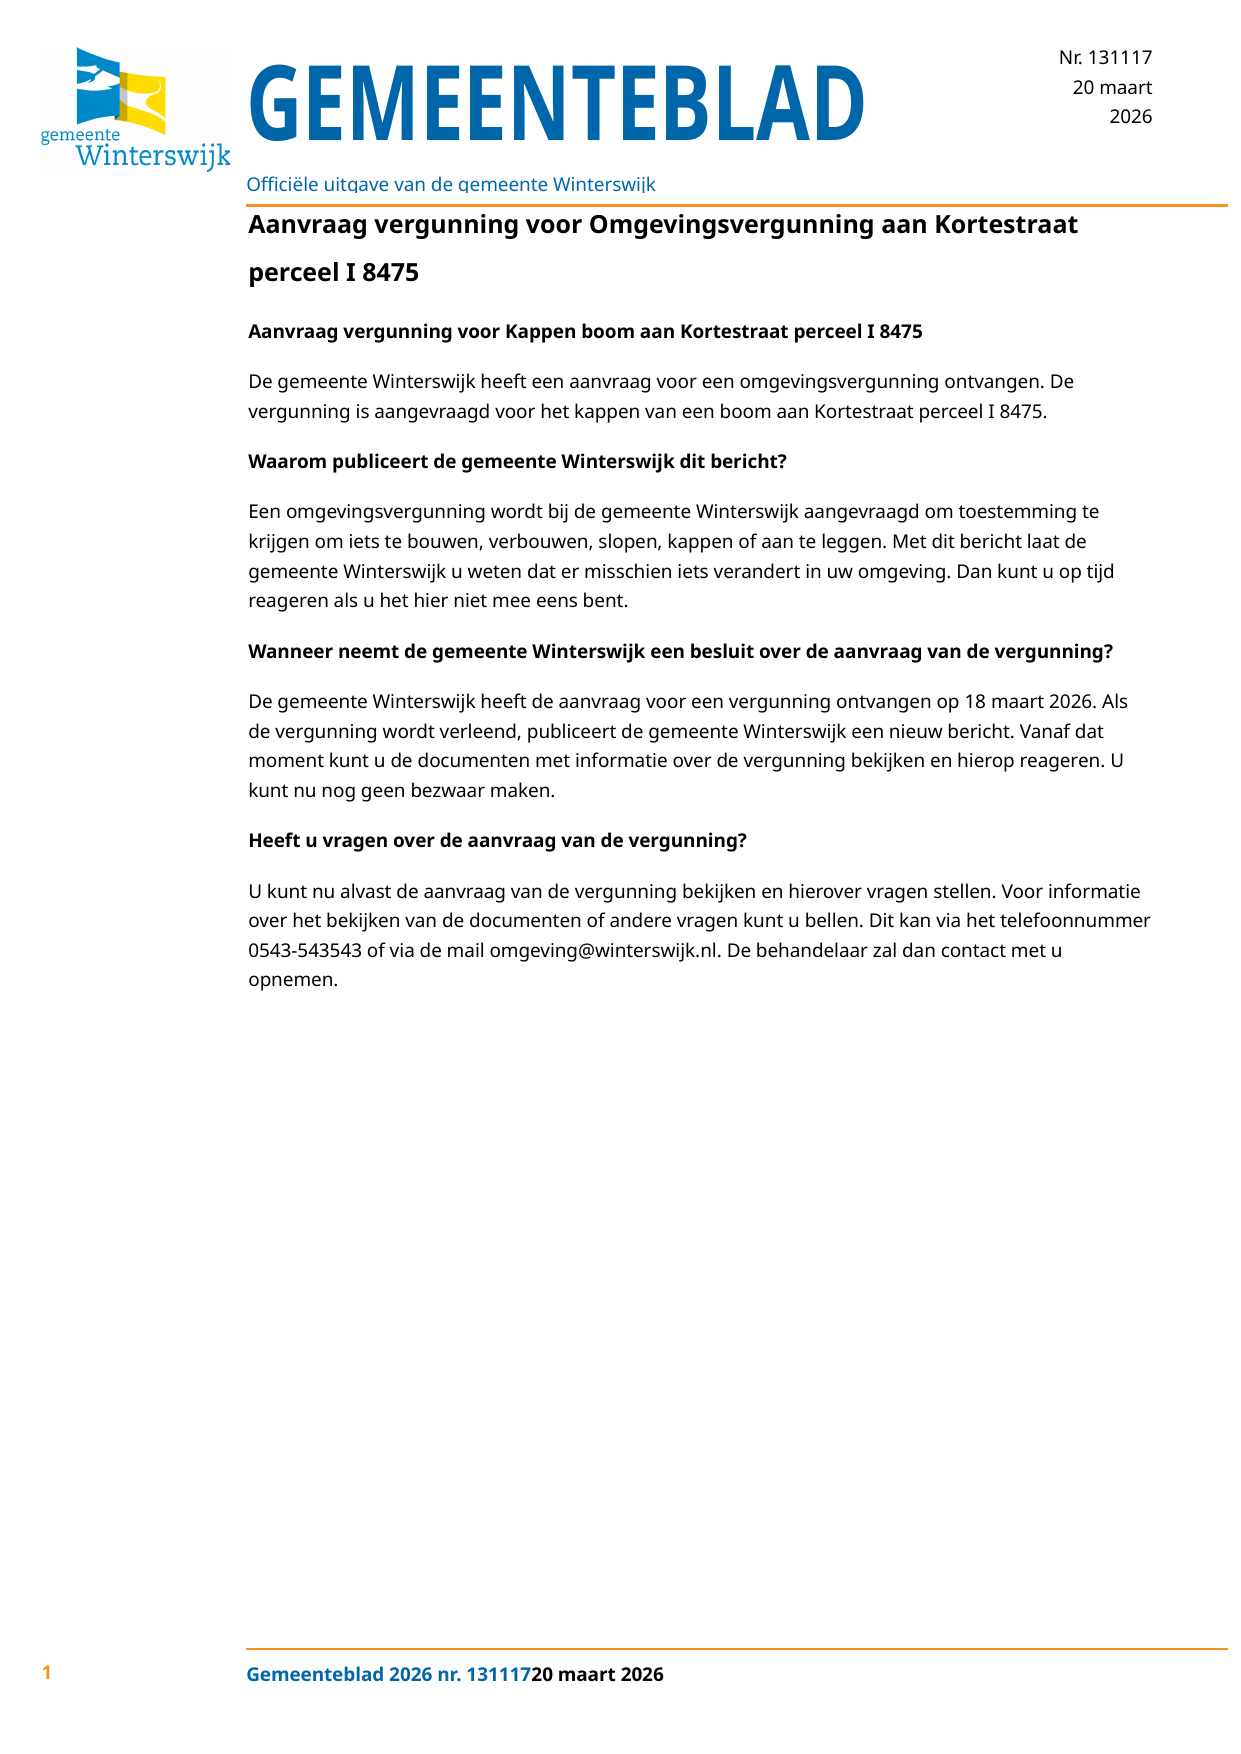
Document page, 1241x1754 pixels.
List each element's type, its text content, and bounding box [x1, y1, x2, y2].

text Aanvraag vergunning voor Omgevingsvergunning aan Kortestraat perceel I 8475 [248, 207, 1152, 288]
text Wanneer neemt de gemeente Winterswijk een besluit over de aanvraag van de vergunning? [248, 638, 1152, 664]
text Waarom publiceert de gemeente Winterswijk dit bericht? [248, 448, 1152, 474]
text De gemeente Winterswijk heeft de aanvraag voor een vergunning ontvangen op 18 maart 2026. Als de vergunning wordt verleend, publiceert de gemeente Winterswijk een nieuw bericht. Vanaf dat moment kunt u de documenten met informatie over de vergunning bekijken en hierop reageren. U kunt nu nog geen bezwaar maken. [248, 688, 1152, 803]
text Een omgevingsvergunning wordt bij de gemeente Winterswijk aangevraagd om toestemming te krijgen om iets te bouwen, verbouwen, slopen, kappen of aan te leggen. Met dit bericht laat de gemeente Winterswijk u weten dat er misschien iets verandert in uw omgeving. Dan kunt u op tijd reageren als u het hier niet mee eens bent. [248, 499, 1152, 613]
picture [41, 47, 231, 172]
text Heeft u vragen over de aanvraag van de vergunning? [248, 827, 1152, 853]
text U kunt nu alvast de aanvraag van de vergunning bekijken en hierover vragen stellen. Voor informatie over het bekijken van de documenten of andere vragen kunt u bellen. Dit kan via het telefoonnummer 0543-543543 of via de mail omgeving@winterswijk.nl. De behandelaar zal dan contact met u opnemen. [248, 878, 1152, 992]
picture [225, 153, 231, 162]
text Aanvraag vergunning voor Kappen boom aan Kortestraat perceel I 8475 [248, 318, 1152, 344]
text De gemeente Winterswijk heeft een aanvraag voor een omgevingsvergunning ontvangen. De vergunning is aangevraagd voor het kappen van een boom aan Kortestraat perceel I 8475. [248, 368, 1152, 424]
